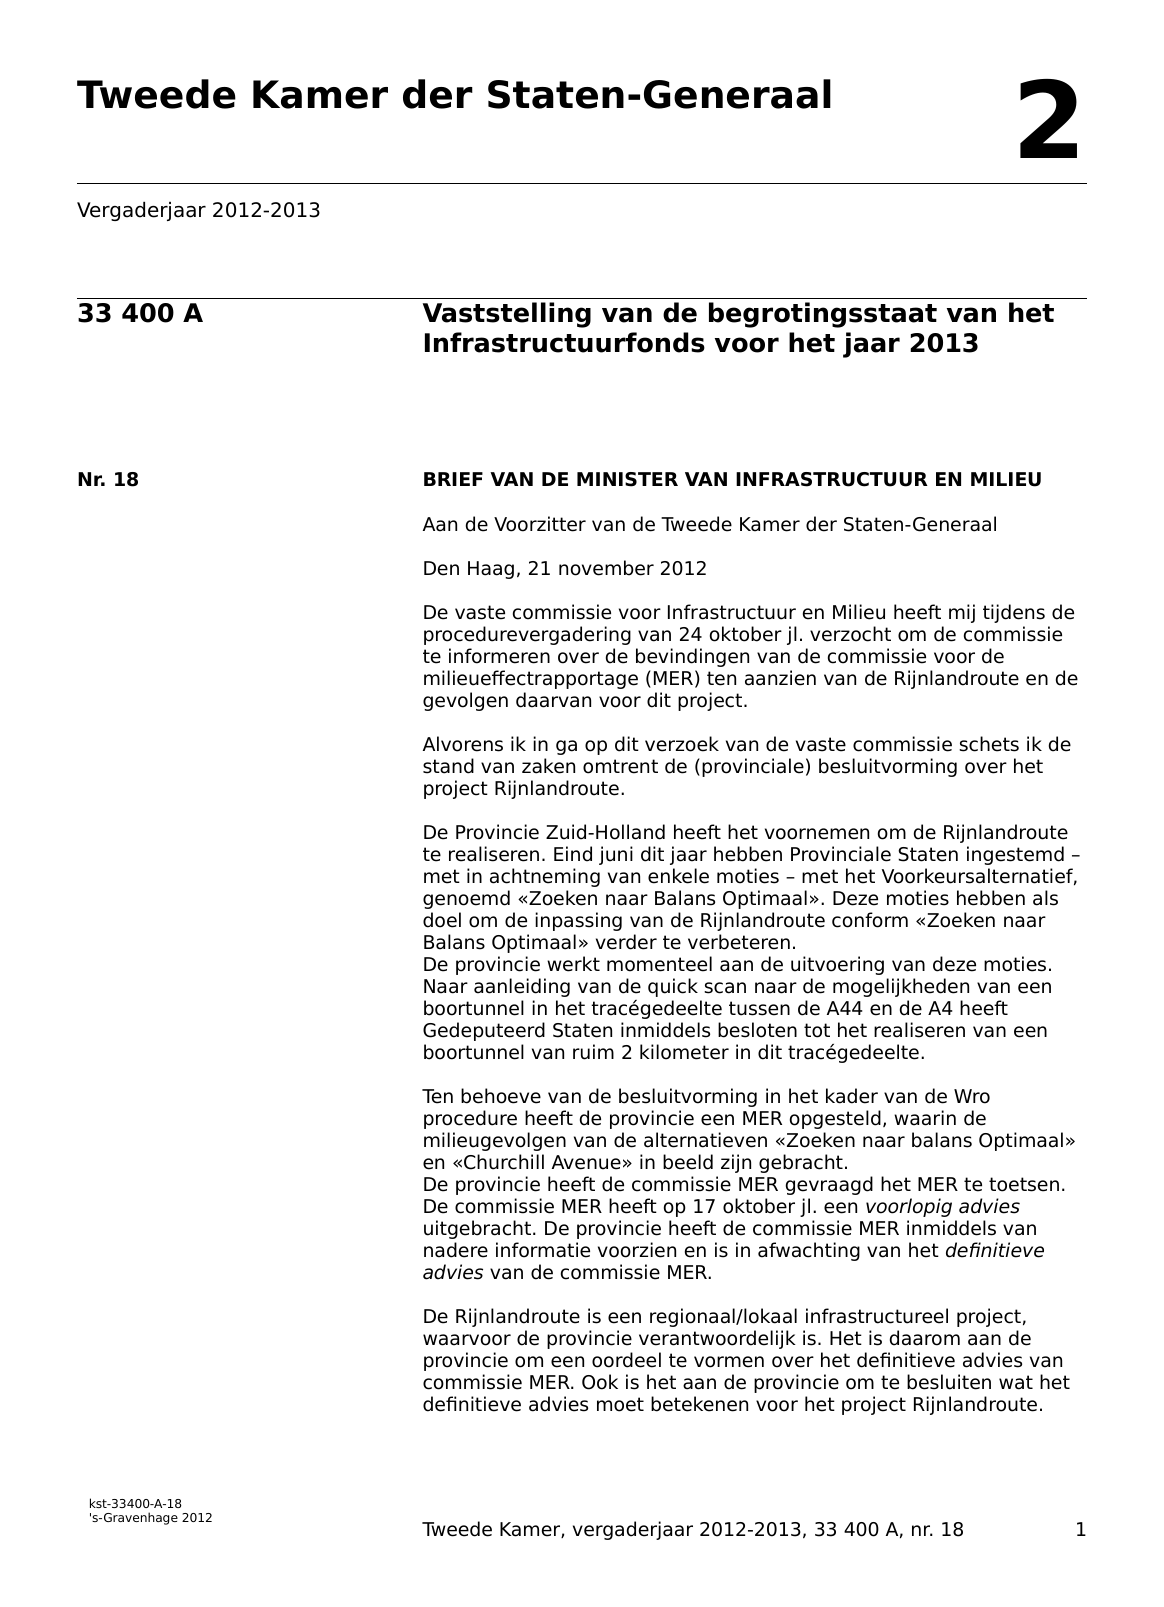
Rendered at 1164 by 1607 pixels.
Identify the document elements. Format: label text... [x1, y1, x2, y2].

text kst-33400-A-18 [88, 1497, 323, 1511]
text 's-Gravenhage 2012 [88, 1511, 323, 1525]
table_header Tweede Kamer der Staten-Generaal [77, 59, 886, 183]
subtitle 33 400 A Vaststelling van de begrotingsstaat van het Infrastructuurfonds voor het jaar 2013 [77, 299, 1087, 358]
text Alvorens ik in ga op dit verzoek van de vaste commissie schets ik de stand van zaken omtrent de (provinciale) besluitvorming over het project Rijnlandroute. [422, 734, 1087, 800]
text De vaste commissie voor Infrastructuur en Milieu heeft mij tijdens de procedurevergadering van 24 oktober jl. verzocht om de commissie te informeren over de bevindingen van de commissie voor de milieueffectrapportage (MER) ten aanzien van de Rijnlandroute en de gevolgen daarvan voor dit project. [422, 602, 1087, 712]
text Ten behoeve van de besluitvorming in het kader van de Wro procedure heeft de provincie een MER opgesteld, waarin de milieugevolgen van de alternatieven «Zoeken naar balans Optimaal» en «Churchill Avenue» in beeld zijn gebracht. [422, 1086, 1087, 1174]
text Den Haag, 21 november 2012 [422, 558, 1087, 580]
text De Rijnlandroute is een regionaal/lokaal infrastructureel project, waarvoor de provincie verantwoordelijk is. Het is daarom aan de provincie om een oordeel te vormen over het definitieve advies van commissie MER. Ook is het aan de provincie om te besluiten wat het definitieve advies moet betekenen voor het project Rijnlandroute. [422, 1306, 1087, 1416]
text Aan de Voorzitter van de Tweede Kamer der Staten-Generaal [422, 513, 1087, 536]
subtitle Nr. 18 BRIEF VAN DE MINISTER VAN INFRASTRUCTUUR EN MILIEU [77, 469, 1087, 491]
text De Provincie Zuid-Holland heeft het voornemen om de Rijnlandroute te realiseren. Eind juni dit jaar hebben Provinciale Staten ingestemd – met in achtneming van enkele moties – met het Voorkeursalternatief, genoemd «Zoeken naar Balans Optimaal». Deze moties hebben als doel om de inpassing van de Rijnlandroute conform «Zoeken naar Balans Optimaal» verder te verbeteren. [422, 822, 1087, 954]
text De provincie werkt momenteel aan de uitvoering van deze moties. Naar aanleiding van de quick scan naar de mogelijkheden van een boortunnel in het tracégedeelte tussen de A44 en de A4 heeft Gedeputeerd Staten inmiddels besloten tot het realiseren van een boortunnel van ruim 2 kilometer in dit tracégedeelte. [422, 954, 1087, 1064]
table_header 2 [886, 59, 1087, 183]
text De provincie heeft de commissie MER gevraagd het MER te toetsen. De commissie MER heeft op 17 oktober jl. een voorlopig advies uitgebracht. De provincie heeft de commissie MER inmiddels van nadere informatie voorzien en is in afwachting van het definitieve advies van de commissie MER. [422, 1174, 1087, 1284]
table_cell Vergaderjaar 2012-2013 [77, 184, 1087, 298]
